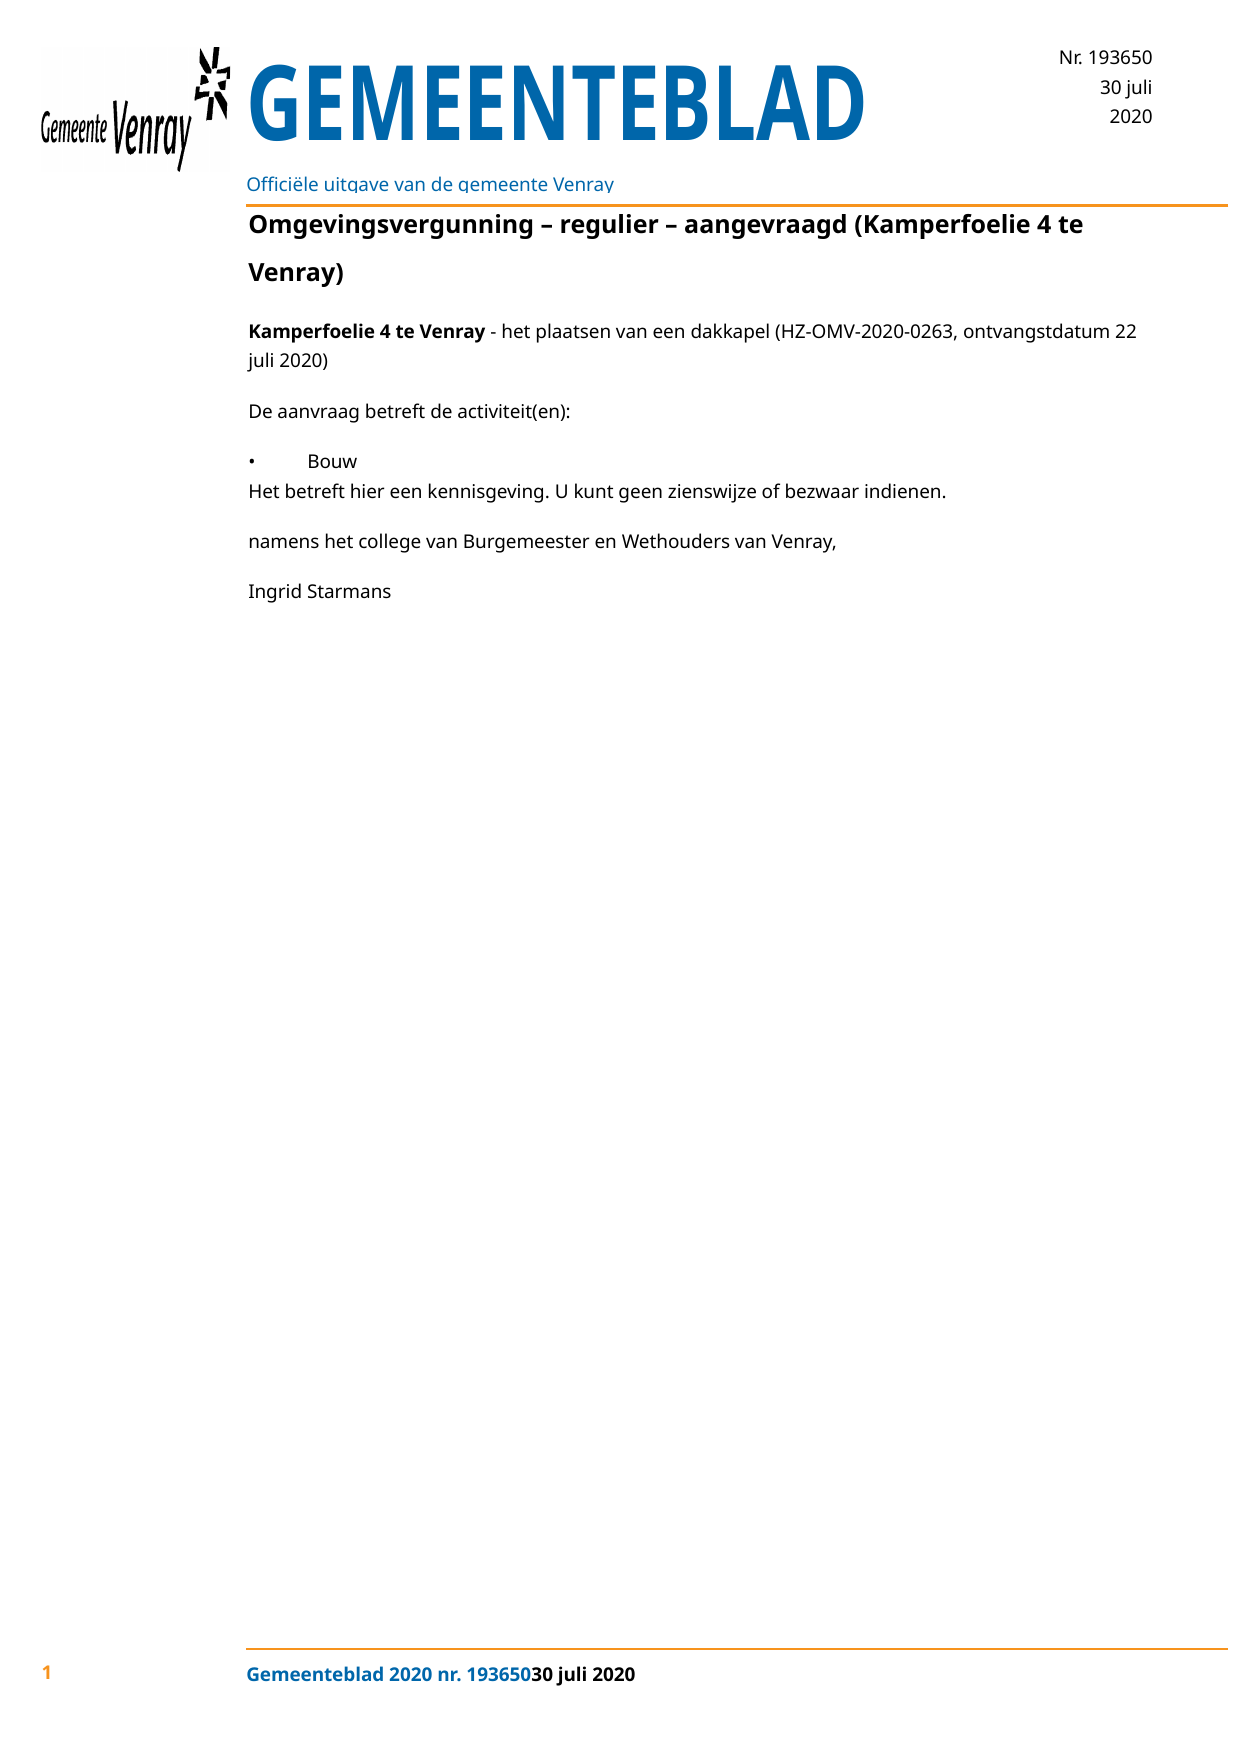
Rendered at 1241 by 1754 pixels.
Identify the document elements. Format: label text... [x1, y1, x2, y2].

picture [41, 47, 231, 172]
text Het betreft hier een kennisgeving. U kunt geen zienswijze of bezwaar indienen. [248, 478, 1152, 504]
text namens het college van Burgemeester en Wethouders van Venray, [248, 528, 1152, 554]
text Ingrid Starmans [248, 579, 1152, 604]
text Kamperfoelie 4 te Venray - het plaatsen van een dakkapel (HZ-OMV-2020-0263, ontvangstdatum 22 juli 2020) [248, 318, 1152, 373]
text Omgevingsvergunning – regulier – aangevraagd (Kamperfoelie 4 te Venray) [248, 207, 1152, 288]
list Bouw [248, 448, 1152, 474]
text De aanvraag betreft de activiteit(en): [248, 398, 1152, 424]
